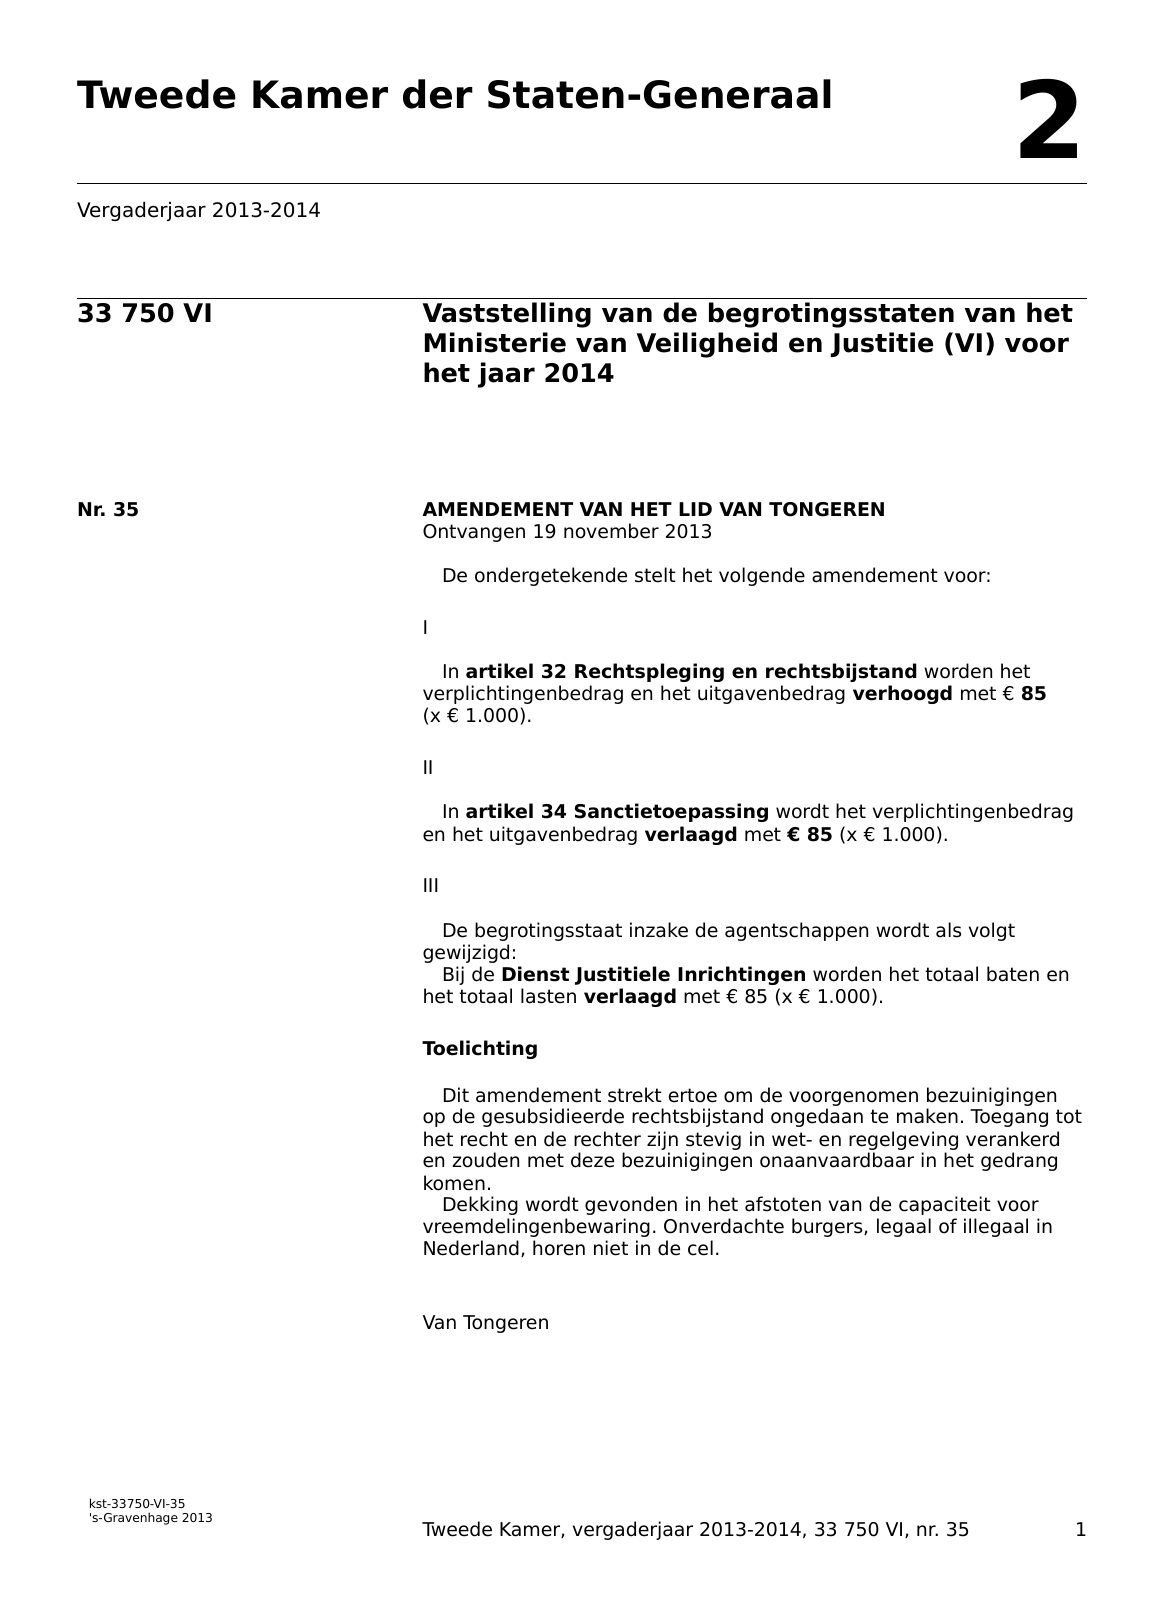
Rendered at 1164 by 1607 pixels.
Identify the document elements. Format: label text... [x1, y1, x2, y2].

text 's-Gravenhage 2013 [88, 1511, 323, 1525]
text Ontvangen 19 november 2013 [422, 521, 1087, 543]
text In artikel 32 Rechtspleging en rechtsbijstand worden het verplichtingenbedrag en het uitgavenbedrag verhoogd met € 85 (x € 1.000). [422, 661, 1087, 727]
subtitle 33 750 VI Vaststelling van de begrotingsstaten van het Ministerie van Veiligheid en Justitie (VI) voor het jaar 2014 [77, 299, 1087, 388]
text In artikel 34 Sanctietoepassing wordt het verplichtingenbedrag en het uitgavenbedrag verlaagd met € 85 (x € 1.000). [422, 801, 1087, 845]
subtitle Nr. 35 AMENDEMENT VAN HET LID VAN TONGEREN [77, 499, 1087, 521]
subtitle Toelichting [422, 1037, 1087, 1059]
text kst-33750-VI-35 [88, 1497, 323, 1511]
text Dit amendement strekt ertoe om de voorgenomen bezuinigingen op de gesubsidieerde rechtsbijstand ongedaan te maken. Toegang tot het recht en de rechter zijn stevig in wet- en regelgeving verankerd en zouden met deze bezuinigingen onaanvaardbaar in het gedrang komen. [422, 1084, 1087, 1194]
text Dekking wordt gevonden in het afstoten van de capaciteit voor vreemdelingenbewaring. Onverdachte burgers, legaal of illegaal in Nederland, horen niet in de cel. [422, 1194, 1087, 1260]
subtitle III [422, 875, 1087, 897]
text Van Tongeren [422, 1290, 1087, 1334]
subtitle II [422, 757, 1087, 779]
subtitle I [422, 617, 1087, 639]
table_header Tweede Kamer der Staten-Generaal [77, 59, 886, 183]
text De ondergetekende stelt het volgende amendement voor: [422, 565, 1087, 587]
table_header 2 [886, 59, 1087, 183]
text De begrotingsstaat inzake de agentschappen wordt als volgt gewijzigd: [422, 919, 1087, 963]
table_cell Vergaderjaar 2013-2014 [77, 184, 1087, 298]
text Bij de Dienst Justitiele Inrichtingen worden het totaal baten en het totaal lasten verlaagd met € 85 (x € 1.000). [422, 963, 1087, 1007]
